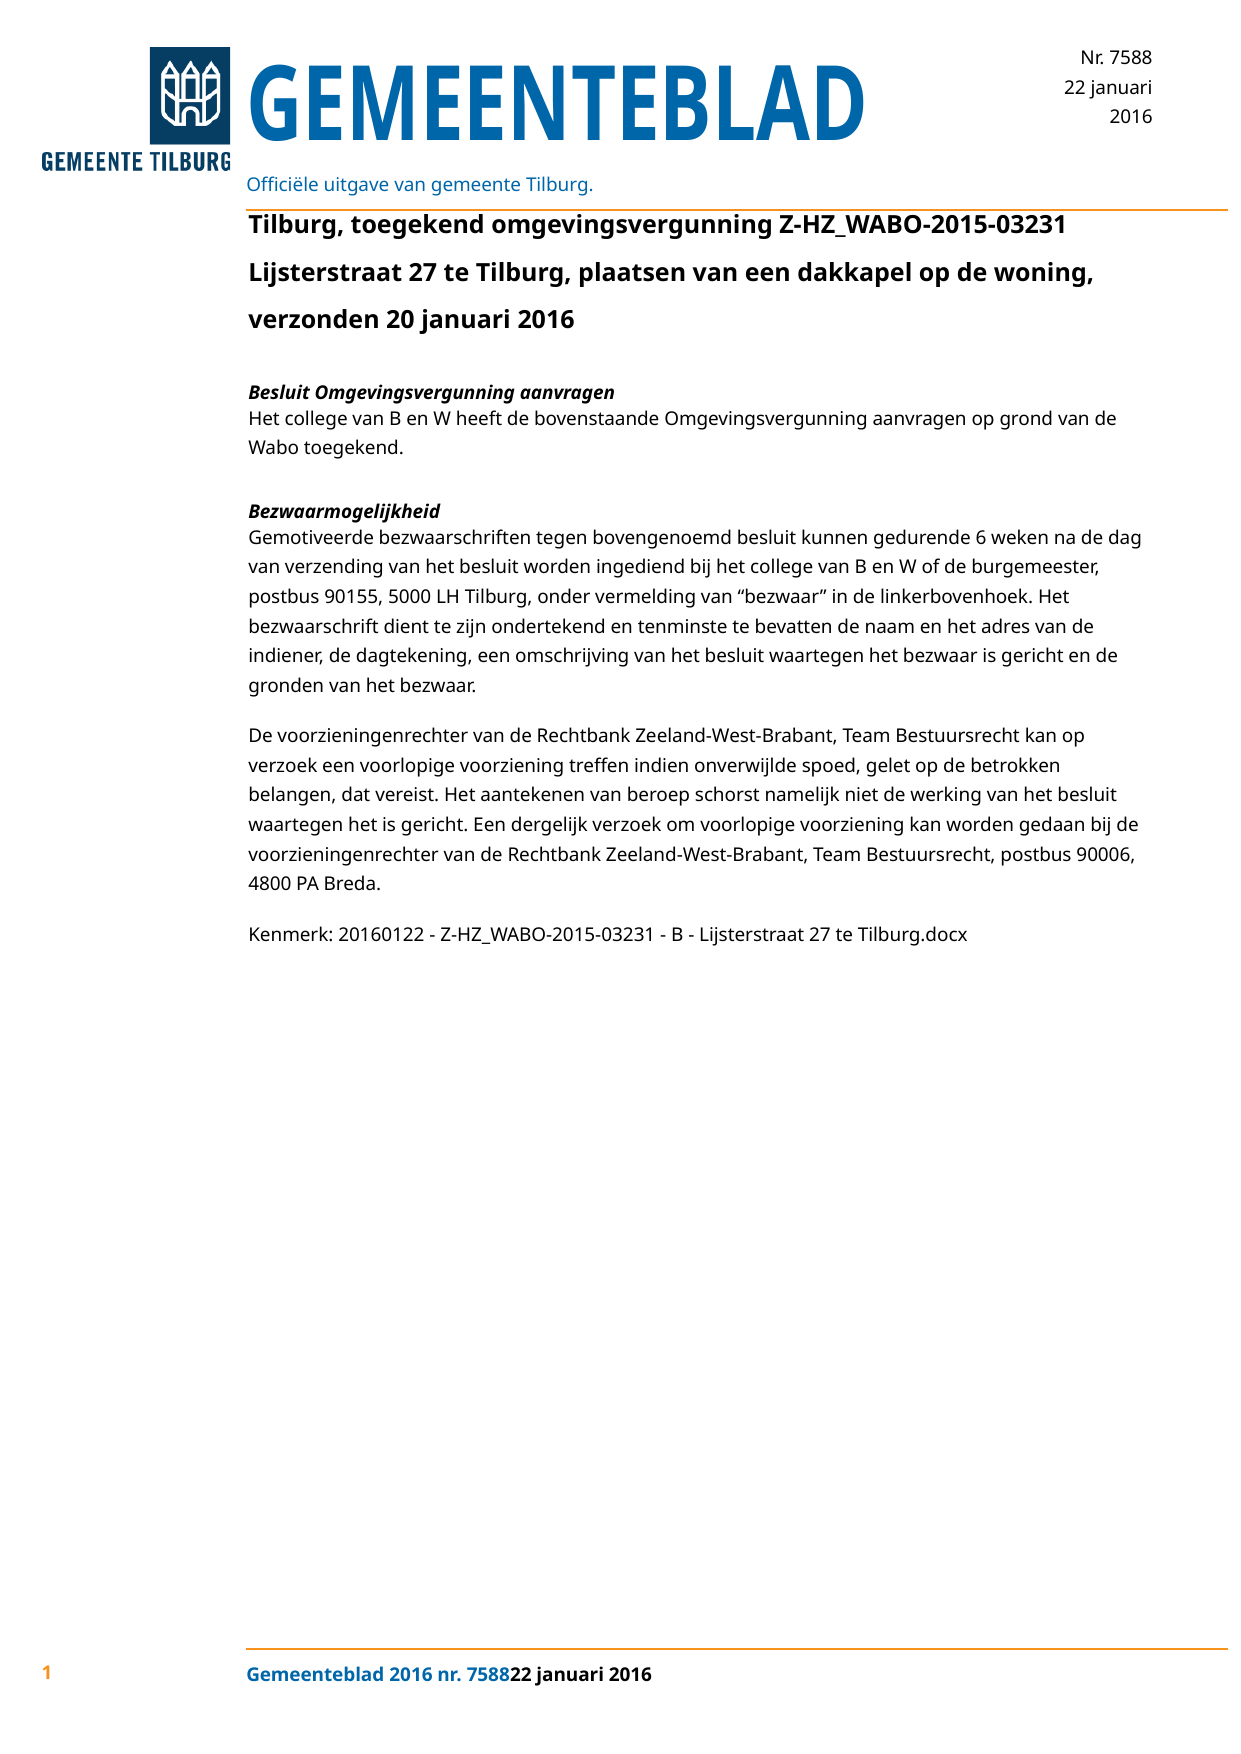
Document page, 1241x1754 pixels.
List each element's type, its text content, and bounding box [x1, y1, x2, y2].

text De voorzieningenrechter van de Rechtbank Zeeland-West-Brabant, Team Bestuursrecht kan op verzoek een voorlopige voorziening treffen indien onverwijlde spoed, gelet op de betrokken belangen, dat vereist. Het aantekenen van beroep schorst namelijk niet de werking van het besluit waartegen het is gericht. Een dergelijk verzoek om voorlopige voorziening kan worden gedaan bij de voorzieningenrechter van de Rechtbank Zeeland-West-Brabant, Team Bestuursrecht, postbus 90006, 4800 PA Breda. [248, 722, 1152, 896]
text Kenmerk: 20160122 - Z-HZ_WABO-2015-03231 - B - Lijsterstraat 27 te Tilburg.docx [248, 921, 1152, 946]
text Bezwaarmogelijkheid [248, 498, 1152, 524]
text Tilburg, toegekend omgevingsvergunning Z-HZ_WABO-2015-03231 Lijsterstraat 27 te Tilburg, plaatsen van een dakkapel op de woning, verzonden 20 januari 2016 [248, 211, 1152, 336]
text Gemotiveerde bezwaarschriften tegen bovengenoemd besluit kunnen gedurende 6 weken na de dag van verzending van het besluit worden ingediend bij het college van B en W of de burgemeester, postbus 90155, 5000 LH Tilburg, onder vermelding van “bezwaar” in de linkerbovenhoek. Het bezwaarschrift dient te zijn ondertekend en tenminste te bevatten de naam en het adres van de indiener, de dagtekening, een omschrijving van het besluit waartegen het bezwaar is gericht en de gronden van het bezwaar. [248, 524, 1152, 698]
picture [41, 47, 231, 172]
text Het college van B en W heeft de bovenstaande Omgevingsvergunning aanvragen op grond van de Wabo toegekend. [248, 405, 1152, 460]
text Besluit Omgevingsvergunning aanvragen [248, 379, 1152, 405]
